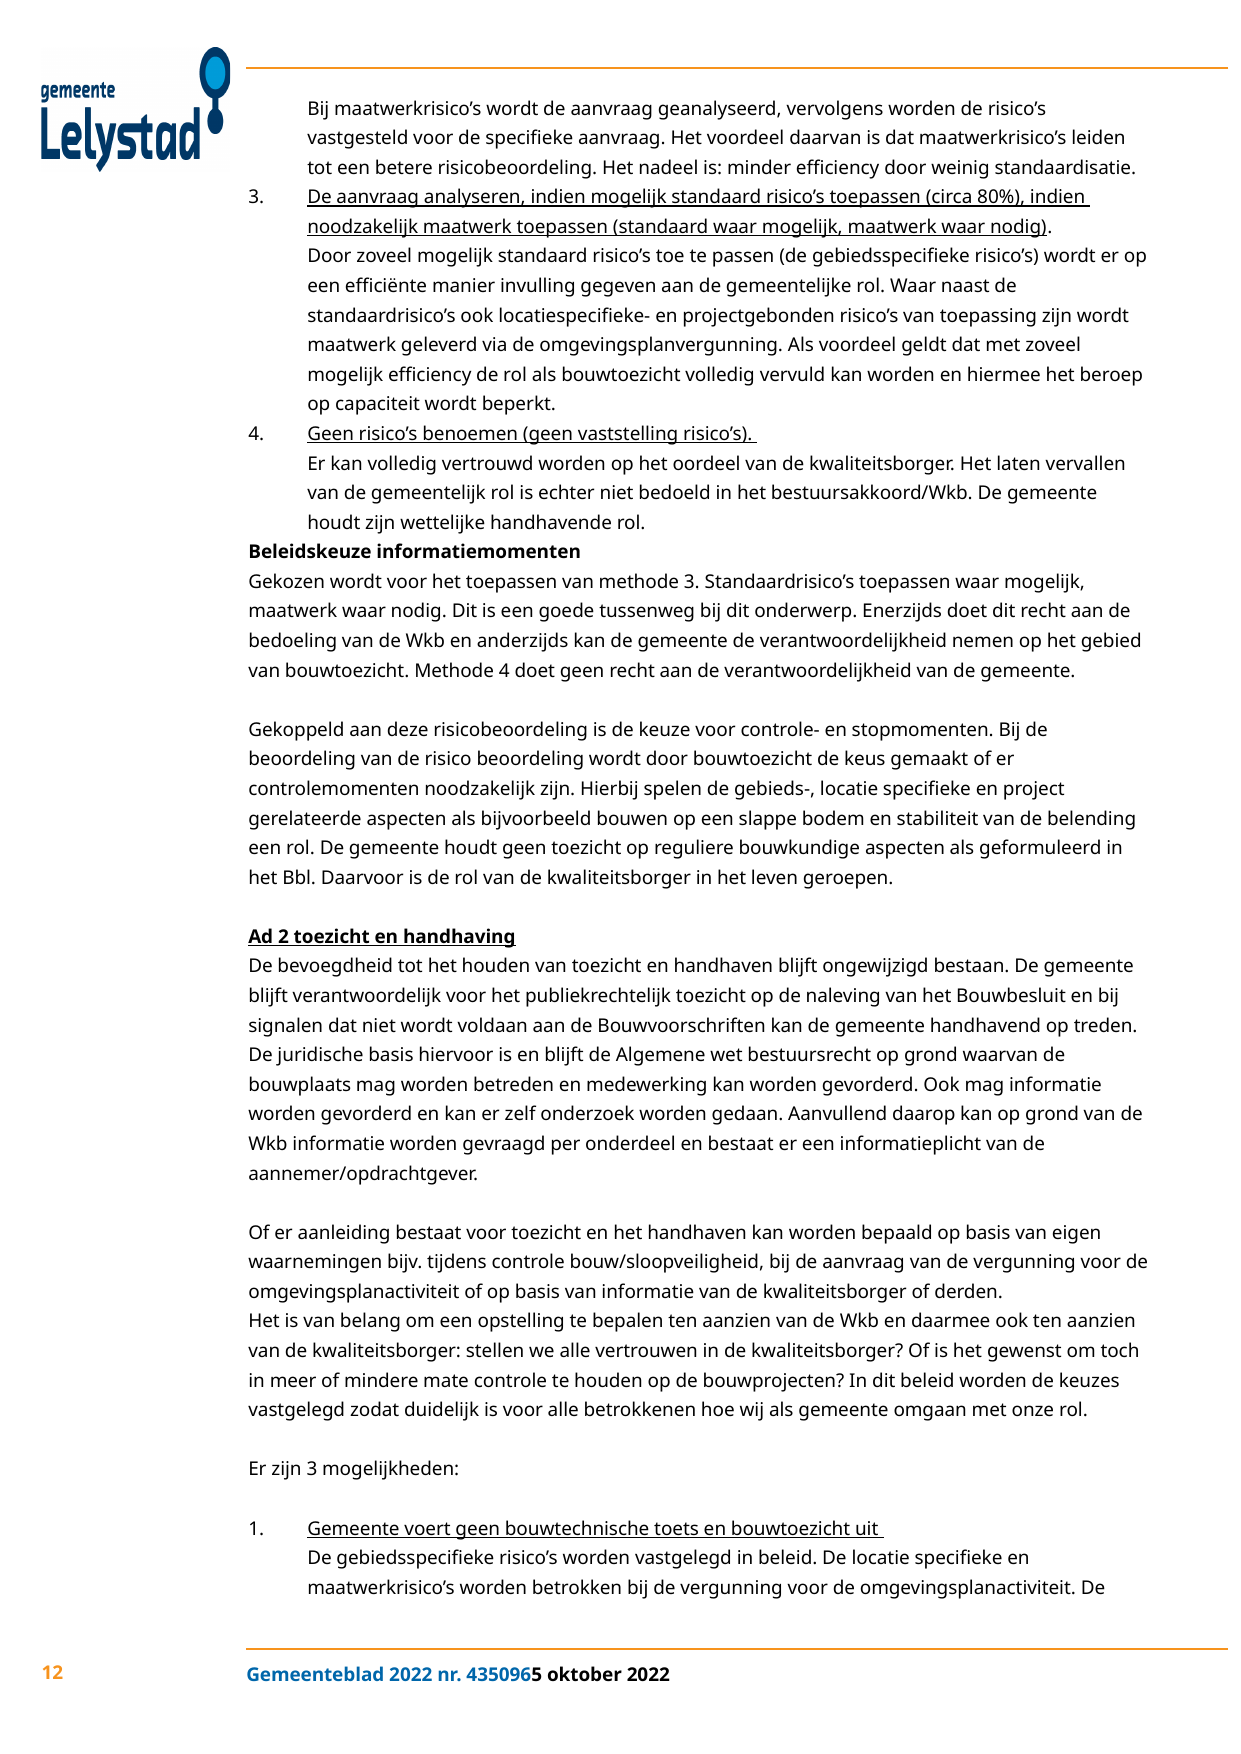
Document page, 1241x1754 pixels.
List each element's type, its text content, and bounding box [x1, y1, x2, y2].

list Door zoveel mogelijk standaard risico’s toe te passen (de gebiedsspecifieke risico’s) wordt er op een efficiënte manier invulling gegeven aan de gemeentelijke rol. Waar naast de standaardrisico’s ook locatiespecifieke- en projectgebonden risico’s van toepassing zijn wordt maatwerk geleverd via de omgevingsplanvergunning. Als voordeel geldt dat met zoveel mogelijk efficiency de rol als bouwtoezicht volledig vervuld kan worden en hiermee het beroep op capaciteit wordt beperkt. [248, 243, 1152, 416]
text Of er aanleiding bestaat voor toezicht en het handhaven kan worden bepaald op basis van eigen waarnemingen bijv. tijdens controle bouw/sloopveiligheid, bij de aanvraag van de vergunning voor de omgevingsplanactiviteit of op basis van informatie van de kwaliteitsborger of derden. [248, 1219, 1152, 1304]
list Er kan volledig vertrouwd worden op het oordeel van de kwaliteitsborger. Het laten vervallen van de gemeentelijk rol is echter niet bedoeld in het bestuursakkoord/Wkb. De gemeente houdt zijn wettelijke handhavende rol. [248, 450, 1152, 535]
text Gekoppeld aan deze risicobeoordeling is de keuze voor controle- en stopmomenten. Bij de beoordeling van de risico beoordeling wordt door bouwtoezicht de keus gemaakt of er controlemomenten noodzakelijk zijn. Hierbij spelen de gebieds-, locatie specifieke en project gerelateerde aspecten als bijvoorbeeld bouwen op een slappe bodem en stabiliteit van de belending een rol. De gemeente houdt geen toezicht op reguliere bouwkundige aspecten als geformuleerd in het Bbl. Daarvoor is de rol van de kwaliteitsborger in het leven geroepen. [248, 716, 1152, 890]
list De gebiedsspecifieke risico’s worden vastgelegd in beleid. De locatie specifieke en maatwerkrisico’s worden betrokken bij de vergunning voor de omgevingsplanactiviteit. De [248, 1544, 1152, 1600]
text Beleidskeuze informatiemomenten [248, 538, 1152, 564]
text Ad 2 toezicht en handhaving [248, 923, 1152, 949]
picture [41, 47, 231, 172]
list Gemeente voert geen bouwtechnische toets en bouwtoezicht uit [248, 1515, 1152, 1541]
text Gekozen wordt voor het toepassen van methode 3. Standaardrisico’s toepassen waar mogelijk, maatwerk waar nodig. Dit is een goede tussenweg bij dit onderwerp. Enerzijds doet dit recht aan de bedoeling van de Wkb en anderzijds kan de gemeente de verantwoordelijkheid nemen op het gebied van bouwtoezicht. Methode 4 doet geen recht aan de verantwoordelijkheid van de gemeente. [248, 568, 1152, 683]
list Geen risico’s benoemen (geen vaststelling risico’s). [248, 420, 1152, 446]
text De juridische basis hiervoor is en blijft de Algemene wet bestuursrecht op grond waarvan de bouwplaats mag worden betreden en medewerking kan worden gevorderd. Ook mag informatie worden gevorderd en kan er zelf onderzoek worden gedaan. Aanvullend daarop kan op grond van de Wkb informatie worden gevraagd per onderdeel en bestaat er een informatieplicht van de aannemer/opdrachtgever. [248, 1041, 1152, 1186]
text De bevoegdheid tot het houden van toezicht en handhaven blijft ongewijzigd bestaan. De gemeente blijft verantwoordelijk voor het publiekrechtelijk toezicht op de naleving van het Bouwbesluit en bij signalen dat niet wordt voldaan aan de Bouwvoorschriften kan de gemeente handhavend op treden. [248, 953, 1152, 1038]
text Het is van belang om een opstelling te bepalen ten aanzien van de Wkb en daarmee ook ten aanzien van de kwaliteitsborger: stellen we alle vertrouwen in de kwaliteitsborger? Of is het gewenst om toch in meer of mindere mate controle te houden op de bouwprojecten? In dit beleid worden de keuzes vastgelegd zodat duidelijk is voor alle betrokkenen hoe wij als gemeente omgaan met onze rol. [248, 1308, 1152, 1422]
text Er zijn 3 mogelijkheden: [248, 1456, 1152, 1481]
list De aanvraag analyseren, indien mogelijk standaard risico’s toepassen (circa 80%), indien noodzakelijk maatwerk toepassen (standaard waar mogelijk, maatwerk waar nodig). [248, 183, 1152, 239]
list Bij maatwerkrisico’s wordt de aanvraag geanalyseerd, vervolgens worden de risico’s vastgesteld voor de specifieke aanvraag. Het voordeel daarvan is dat maatwerkrisico’s leiden tot een betere risicobeoordeling. Het nadeel is: minder efficiency door weinig standaardisatie. [248, 95, 1152, 180]
